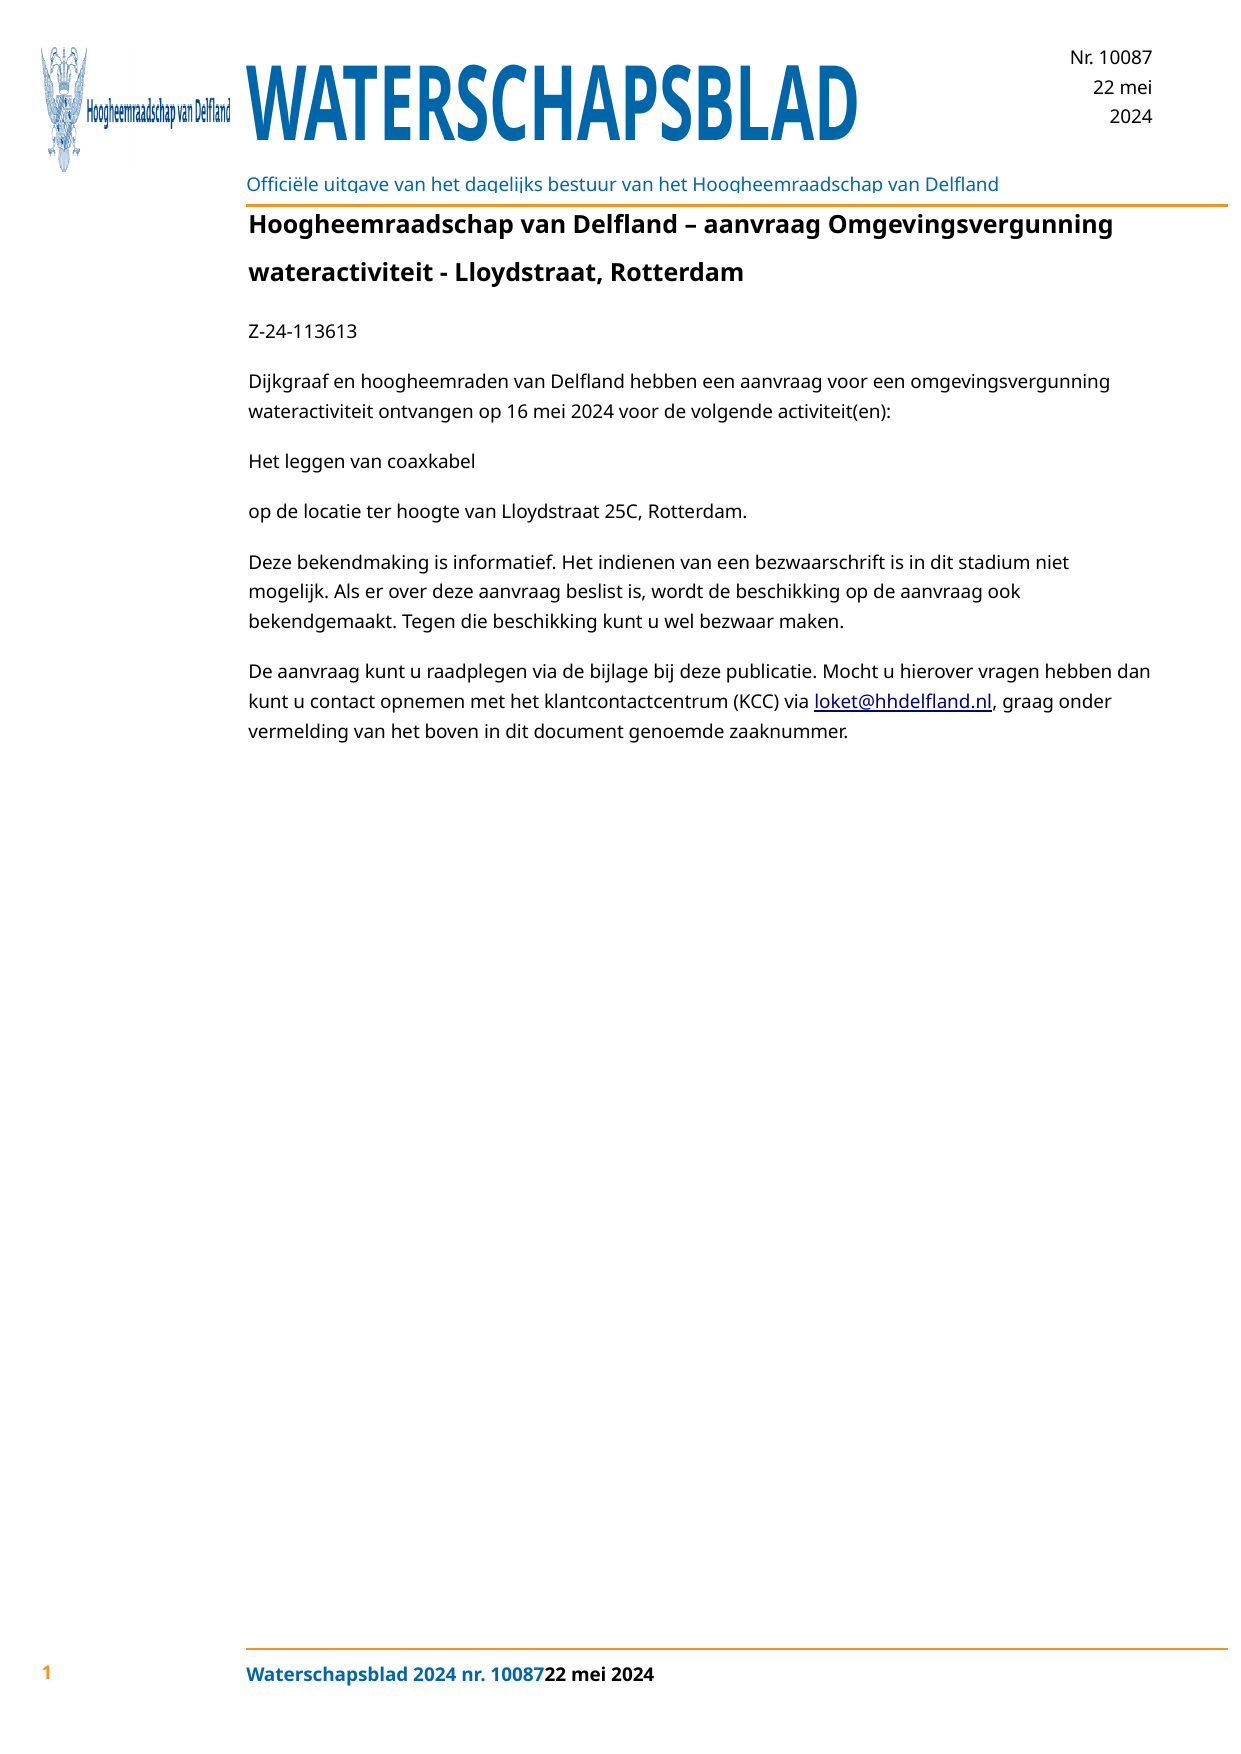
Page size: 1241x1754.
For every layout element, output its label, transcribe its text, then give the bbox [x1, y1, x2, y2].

text De aanvraag kunt u raadplegen via de bijlage bij deze publicatie. Mocht u hierover vragen hebben dan kunt u contact opnemen met het klantcontactcentrum (KCC) via loket@hhdelfland.nl, graag onder vermelding van het boven in dit document genoemde zaaknummer. [248, 659, 1152, 744]
text Hoogheemraadschap van Delfland – aanvraag Omgevingsvergunning wateractiviteit - Lloydstraat, Rotterdam [248, 207, 1152, 288]
text Z-24-113613 [248, 318, 1152, 344]
text Deze bekendmaking is informatief. Het indienen van een bezwaarschrift is in dit stadium niet mogelijk. Als er over deze aanvraag beslist is, wordt de beschikking op de aanvraag ook bekendgemaakt. Tegen die beschikking kunt u wel bezwaar maken. [248, 549, 1152, 634]
picture [41, 47, 231, 172]
text op de locatie ter hoogte van Lloydstraat 25C, Rotterdam. [248, 499, 1152, 524]
text Dijkgraaf en hoogheemraden van Delfland hebben een aanvraag voor een omgevingsvergunning wateractiviteit ontvangen op 16 mei 2024 voor de volgende activiteit(en): [248, 368, 1152, 424]
text Het leggen van coaxkabel [248, 448, 1152, 474]
